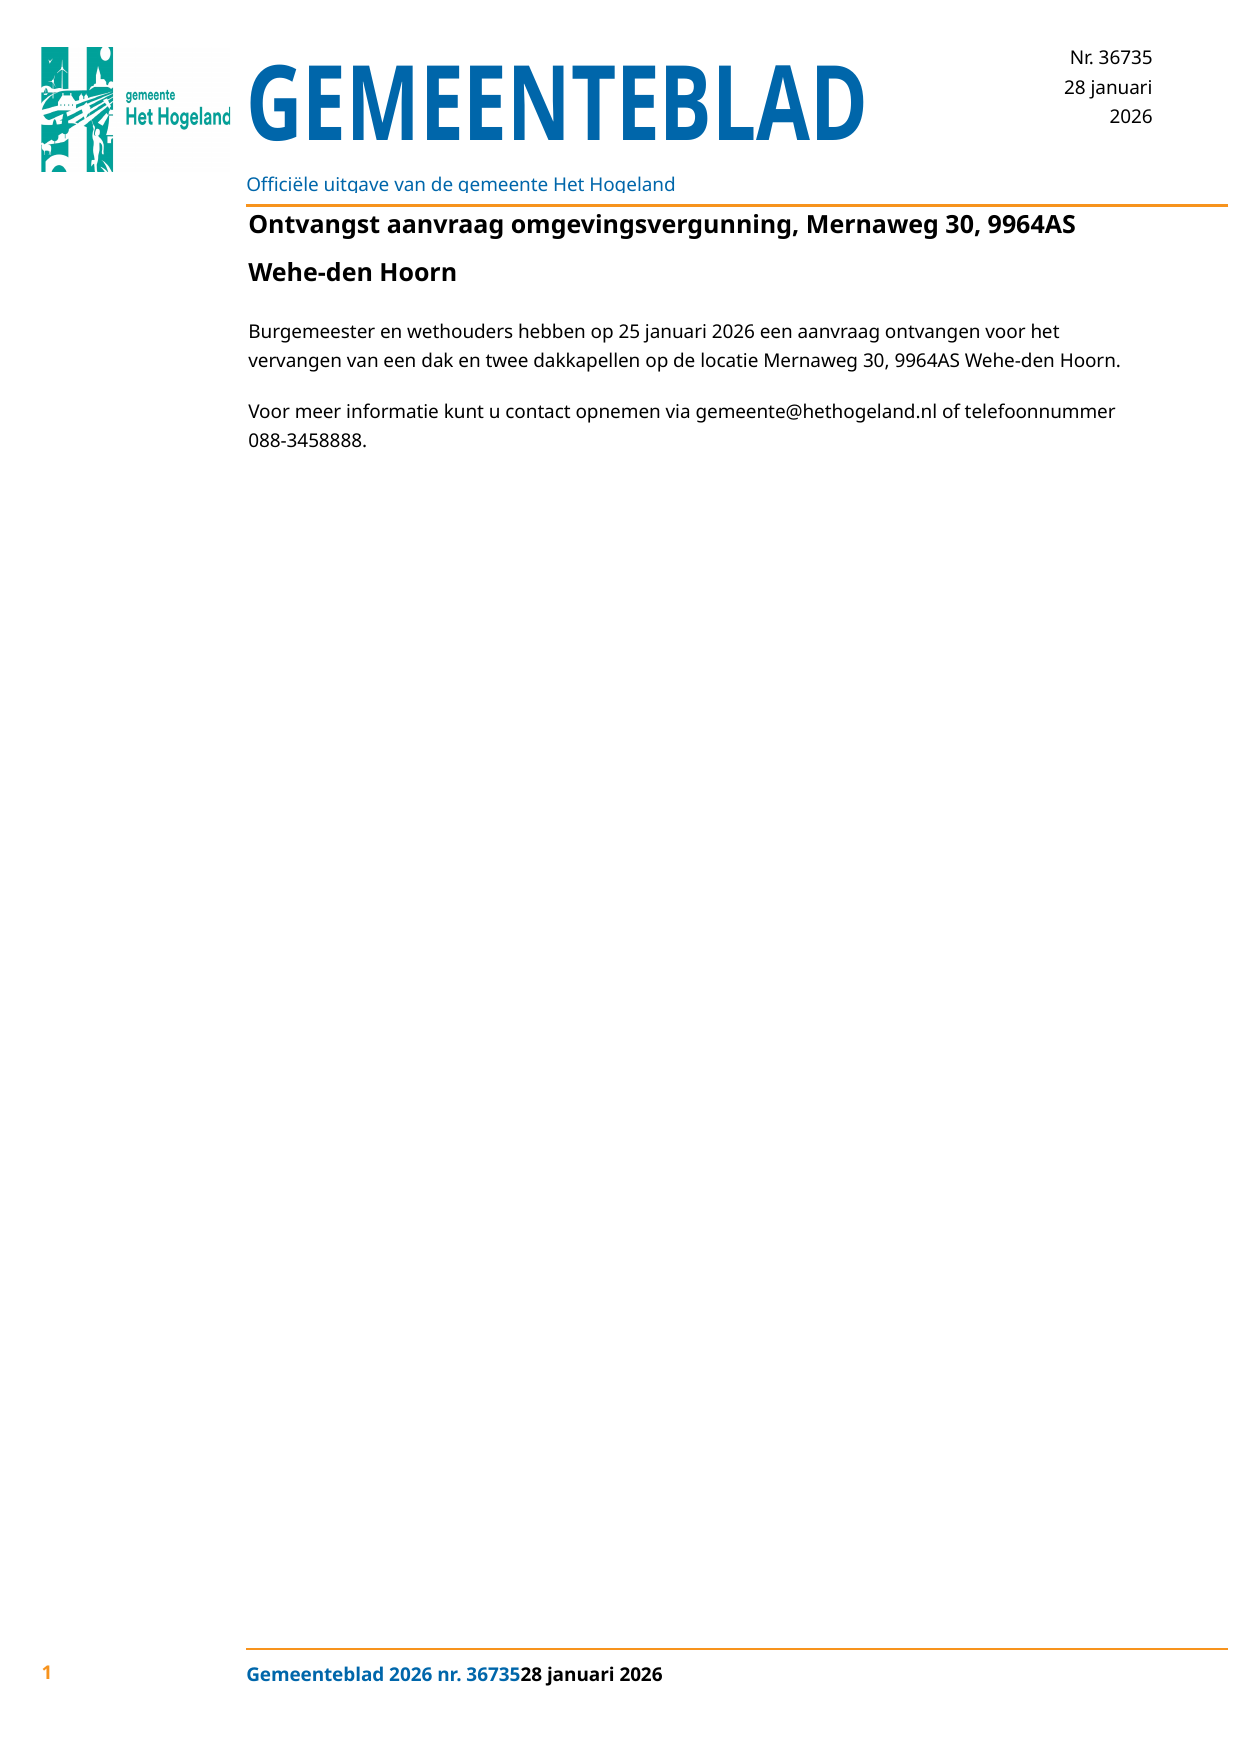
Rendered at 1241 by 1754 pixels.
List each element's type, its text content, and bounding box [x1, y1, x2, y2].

text Burgemeester en wethouders hebben op 25 januari 2026 een aanvraag ontvangen voor het vervangen van een dak en twee dakkapellen op de locatie Mernaweg 30, 9964AS Wehe-den Hoorn. [248, 318, 1152, 373]
picture [41, 47, 231, 172]
text Voor meer informatie kunt u contact opnemen via gemeente@hethogeland.nl of telefoonnummer 088-3458888. [248, 398, 1152, 453]
text Ontvangst aanvraag omgevingsvergunning, Mernaweg 30, 9964AS Wehe-den Hoorn [248, 207, 1152, 288]
